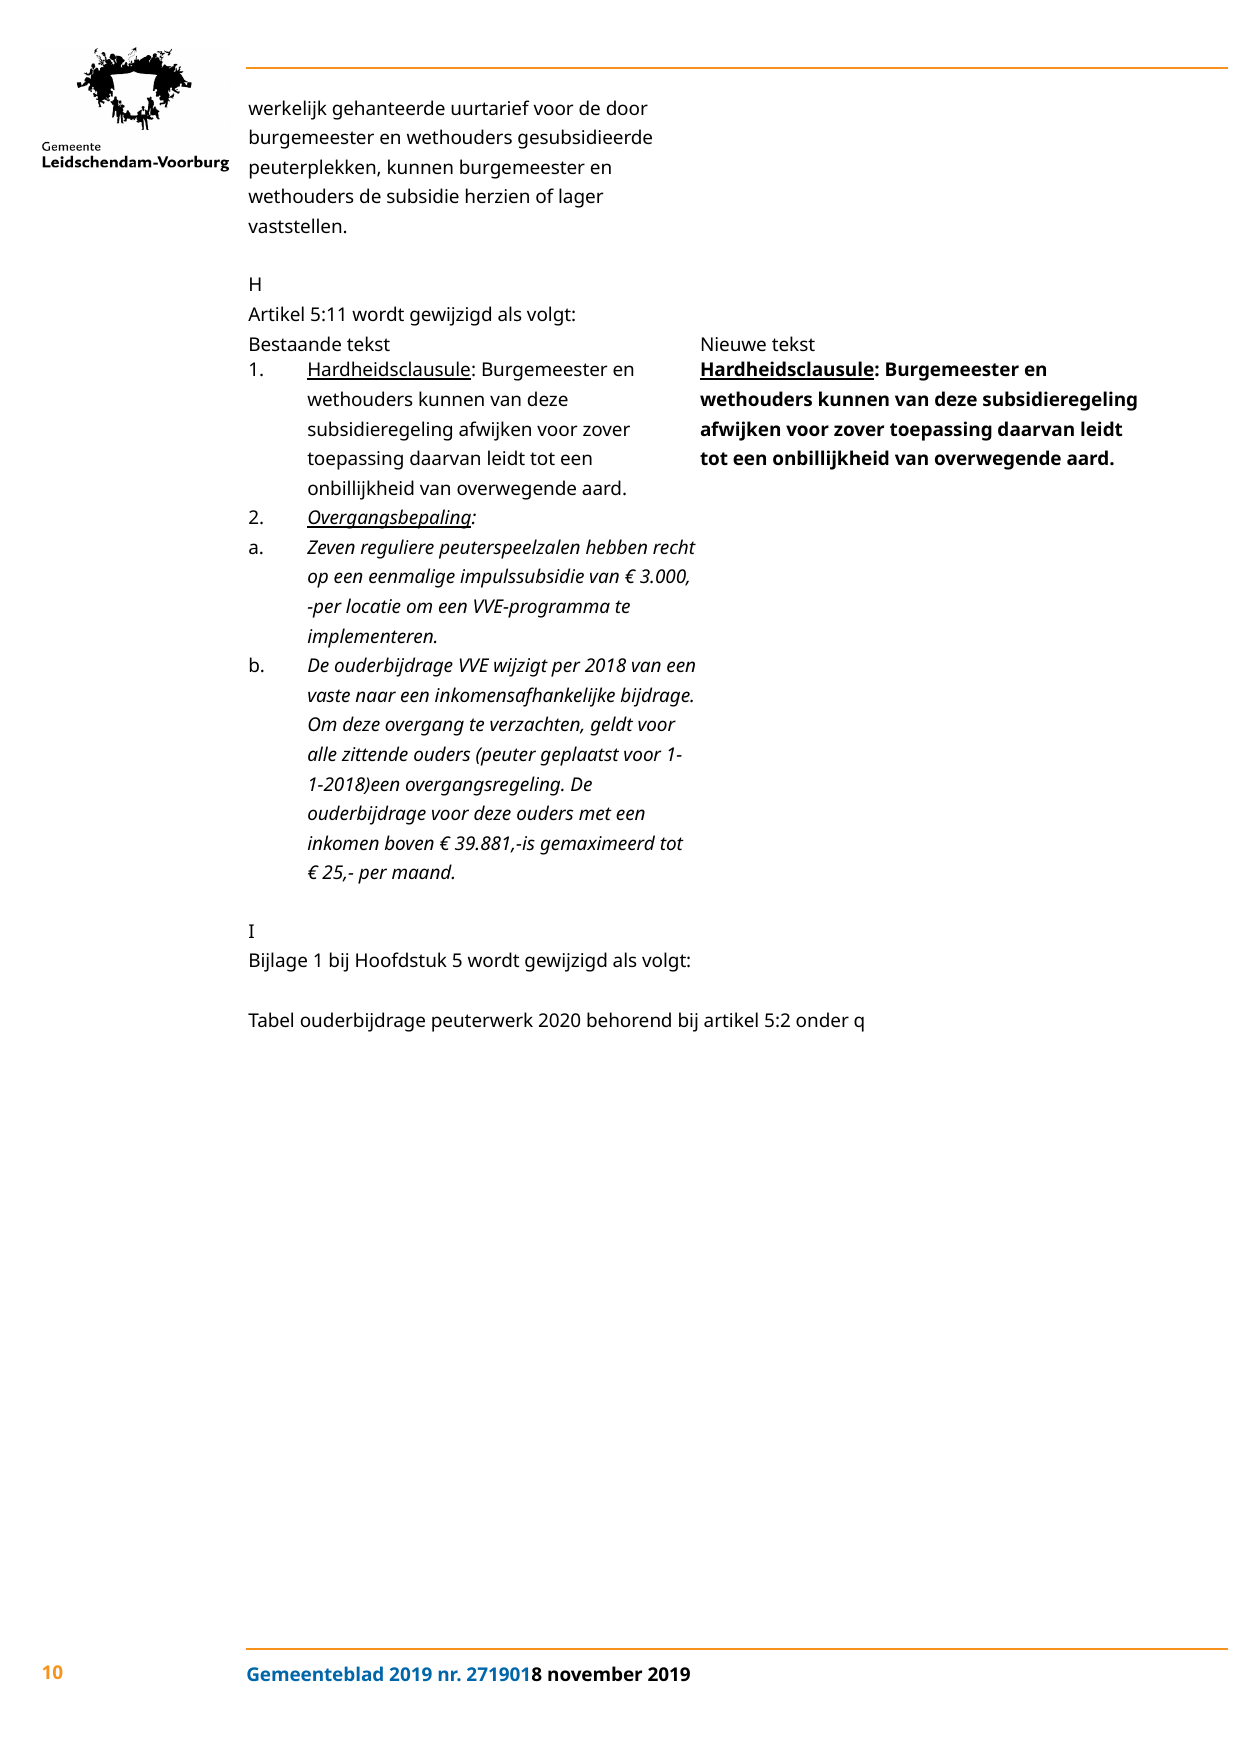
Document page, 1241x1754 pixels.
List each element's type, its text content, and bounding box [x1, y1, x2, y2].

text I [248, 918, 1152, 944]
text Bijlage 1 bij Hoofdstuk 5 wordt gewijzigd als volgt: [248, 948, 1152, 973]
table_header Bestaande tekst [248, 331, 700, 357]
text Tabel ouderbijdrage peuterwerk 2020 behorend bij artikel 5:2 onder q [248, 1007, 1152, 1033]
table_cell [700, 95, 1152, 239]
picture [41, 47, 231, 172]
table_cell werkelijk gehanteerde uurtarief voor de door burgemeester en wethouders gesubsidieerde peuterplekken, kunnen burgemeester en wethouders de subsidie herzien of lager vaststellen. [248, 95, 700, 239]
table_header Nieuwe tekst [700, 331, 1152, 357]
table_cell Hardheidsclausule: Burgemeester en wethouders kunnen van deze subsidieregeling afwijken voor zover toepassing daarvan leidt tot een onbillijkheid van overwegende aard. Overgangsbepaling: Zeven reguliere peuterspeelzalen hebben recht op een eenmalige impulssubsidie van € 3.000, -per locatie om een VVE-programma te implementeren. De ouderbijdrage VVE wijzigt per 2018 van een vaste naar een inkomensafhankelijke bijdrage. Om deze overgang te verzachten, geldt voor alle zittende ouders (peuter geplaatst voor 1-1-2018)een overgangsregeling. De ouderbijdrage voor deze ouders met een inkomen boven € 39.881,-is gemaximeerd tot € 25,- per maand. [248, 357, 700, 885]
text Artikel 5:11 wordt gewijzigd als volgt: [248, 301, 1152, 327]
table_cell Hardheidsclausule: Burgemeester en wethouders kunnen van deze subsidieregeling afwijken voor zover toepassing daarvan leidt tot een onbillijkheid van overwegende aard. [700, 357, 1152, 885]
text H [248, 272, 1152, 297]
